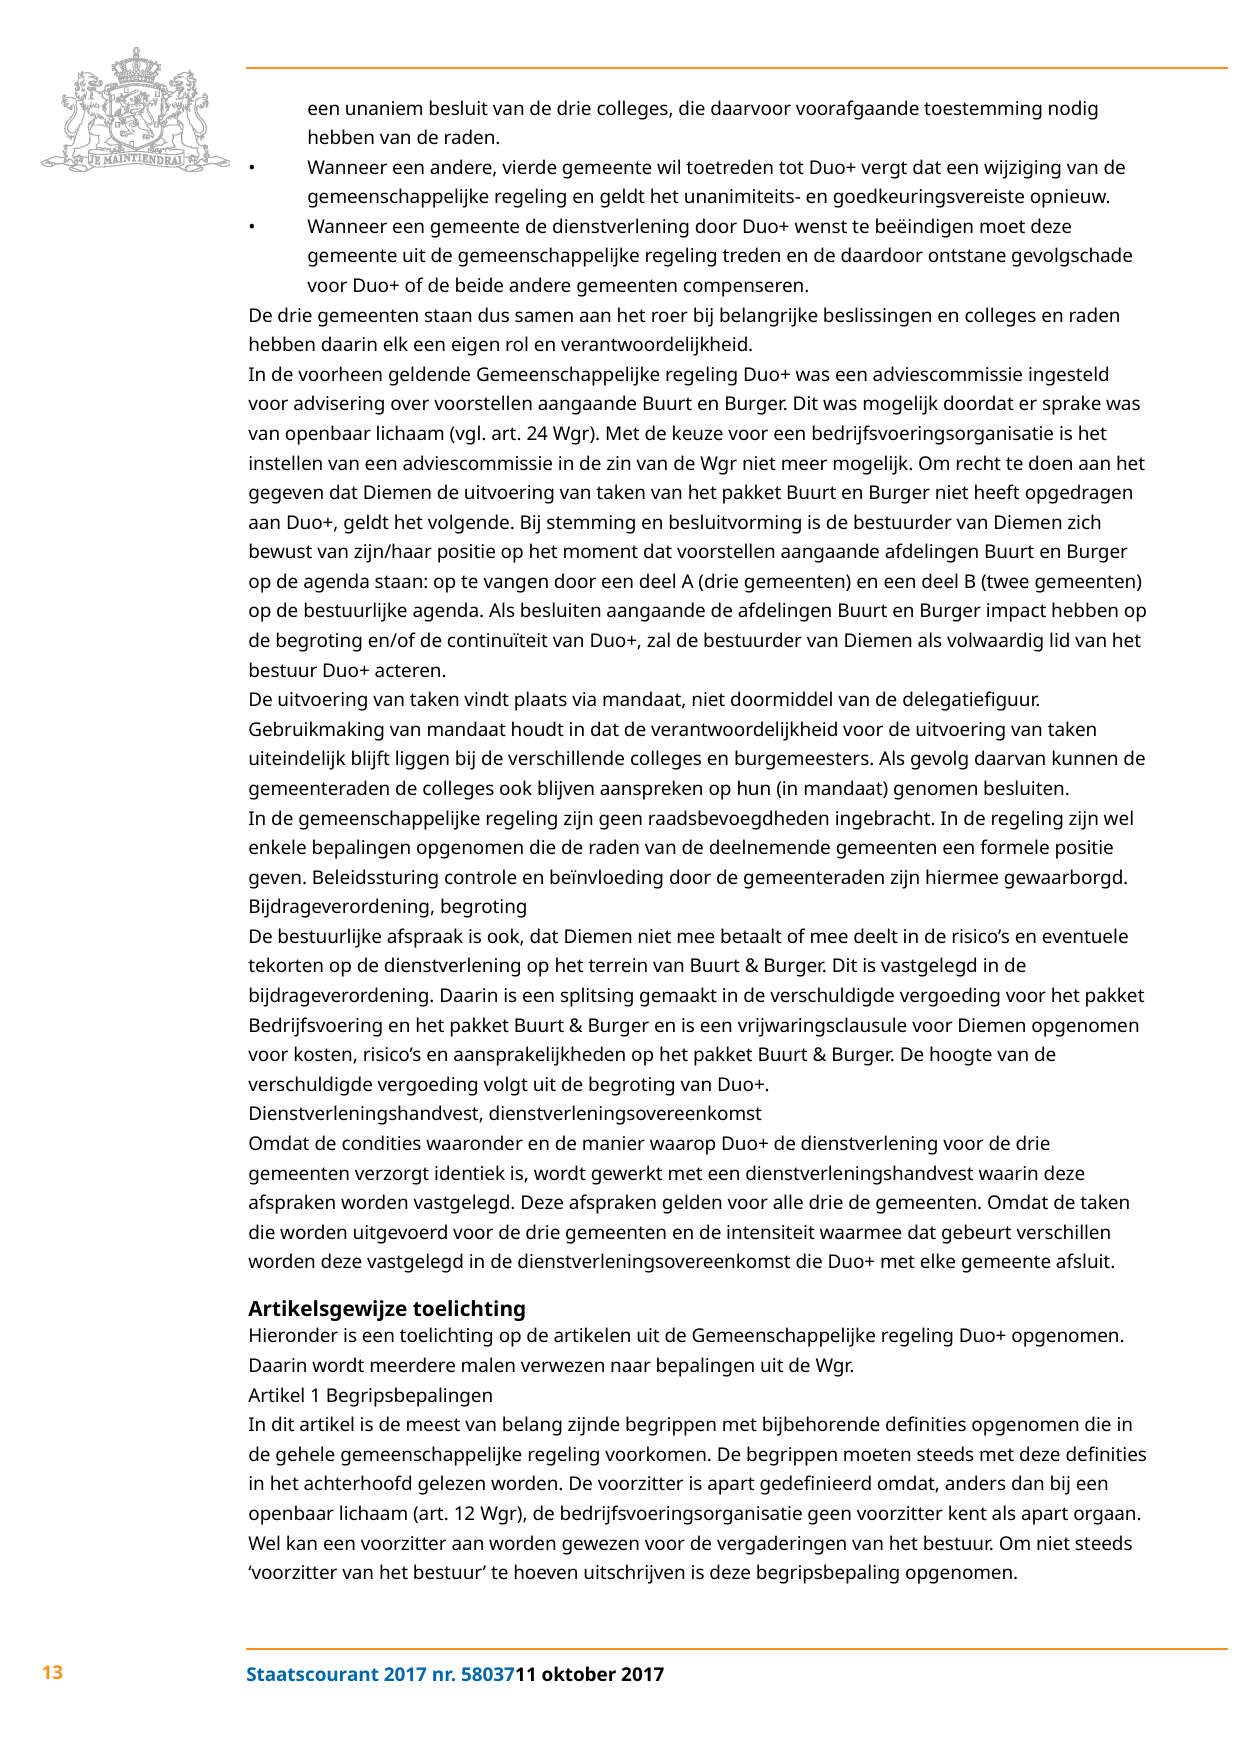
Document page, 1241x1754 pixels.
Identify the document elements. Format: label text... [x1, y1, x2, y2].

text Hieronder is een toelichting op de artikelen uit de Gemeenschappelijke regeling Duo+ opgenomen. Daarin wordt meerdere malen verwezen naar bepalingen uit de Wgr. [248, 1323, 1152, 1378]
list Wanneer een andere, vierde gemeente wil toetreden tot Duo+ vergt dat een wijziging van de gemeenschappelijke regeling en geldt het unanimiteits- en goedkeuringsvereiste opnieuw. [248, 154, 1152, 209]
list Wanneer een gemeente de dienstverlening door Duo+ wenst te beëindigen moet deze gemeente uit de gemeenschappelijke regeling treden en de daardoor ontstane gevolgschade voor Duo+ of de beide andere gemeenten compenseren. [248, 213, 1152, 298]
text In de voorheen geldende Gemeenschappelijke regeling Duo+ was een adviescommissie ingesteld voor advisering over voorstellen aangaande Buurt en Burger. Dit was mogelijk doordat er sprake was van openbaar lichaam (vgl. art. 24 Wgr). Met de keuze voor een bedrijfsvoeringsorganisatie is het instellen van een adviescommissie in de zin van de Wgr niet meer mogelijk. Om recht te doen aan het gegeven dat Diemen de uitvoering van taken van het pakket Buurt en Burger niet heeft opgedragen aan Duo+, geldt het volgende. Bij stemming en besluitvorming is de bestuurder van Diemen zich bewust van zijn/haar positie op het moment dat voorstellen aangaande afdelingen Buurt en Burger op de agenda staan: op te vangen door een deel A (drie gemeenten) en een deel B (twee gemeenten) op de bestuurlijke agenda. Als besluiten aangaande de afdelingen Buurt en Burger impact hebben op de begroting en/of de continuïteit van Duo+, zal de bestuurder van Diemen als volwaardig lid van het bestuur Duo+ acteren. [248, 361, 1152, 683]
text Bijdrageverordening, begroting [248, 893, 1152, 919]
text De drie gemeenten staan dus samen aan het roer bij belangrijke beslissingen en colleges en raden hebben daarin elk een eigen rol en verantwoordelijkheid. [248, 302, 1152, 357]
text Artikel 1 Begripsbepalingen [248, 1382, 1152, 1407]
text De bestuurlijke afspraak is ook, dat Diemen niet mee betaalt of mee deelt in de risico’s en eventuele tekorten op de dienstverlening op het terrein van Buurt & Burger. Dit is vastgelegd in de bijdrageverordening. Daarin is een splitsing gemaakt in de verschuldigde vergoeding voor het pakket Bedrijfsvoering en het pakket Buurt & Burger en is een vrijwaringsclausule voor Diemen opgenomen voor kosten, risico’s en aansprakelijkheden op het pakket Buurt & Burger. De hoogte van de verschuldigde vergoeding volgt uit de begroting van Duo+. [248, 923, 1152, 1097]
text De uitvoering van taken vindt plaats via mandaat, niet doormiddel van de delegatiefiguur. Gebruikmaking van mandaat houdt in dat de verantwoordelijkheid voor de uitvoering van taken uiteindelijk blijft liggen bij de verschillende colleges en burgemeesters. Als gevolg daarvan kunnen de gemeenteraden de colleges ook blijven aanspreken op hun (in mandaat) genomen besluiten. [248, 686, 1152, 801]
text Dienstverleningshandvest, dienstverleningsovereenkomst [248, 1101, 1152, 1126]
text In de gemeenschappelijke regeling zijn geen raadsbevoegdheden ingebracht. In de regeling zijn wel enkele bepalingen opgenomen die de raden van de deelnemende gemeenten een formele positie geven. Beleidssturing controle en beïnvloeding door de gemeenteraden zijn hiermee gewaarborgd. [248, 805, 1152, 890]
text Omdat de condities waaronder en de manier waarop Duo+ de dienstverlening voor de drie gemeenten verzorgt identiek is, wordt gewerkt met een dienstverleningshandvest waarin deze afspraken worden vastgelegd. Deze afspraken gelden voor alle drie de gemeenten. Omdat de taken die worden uitgevoerd voor de drie gemeenten en de intensiteit waarmee dat gebeurt verschillen worden deze vastgelegd in de dienstverleningsovereenkomst die Duo+ met elke gemeente afsluit. [248, 1130, 1152, 1274]
text Artikelsgewijze toelichting [248, 1294, 1152, 1323]
text In dit artikel is de meest van belang zijnde begrippen met bijbehorende definities opgenomen die in de gehele gemeenschappelijke regeling voorkomen. De begrippen moeten steeds met deze definities in het achterhoofd gelezen worden. De voorzitter is apart gedefinieerd omdat, anders dan bij een openbaar lichaam (art. 12 Wgr), de bedrijfsvoeringsorganisatie geen voorzitter kent als apart orgaan. Wel kan een voorzitter aan worden gewezen voor de vergaderingen van het bestuur. Om niet steeds ‘voorzitter van het bestuur’ te hoeven uitschrijven is deze begripsbepaling opgenomen. [248, 1411, 1152, 1585]
picture [41, 47, 231, 172]
list een unaniem besluit van de drie colleges, die daarvoor voorafgaande toestemming nodig hebben van de raden. [248, 95, 1152, 150]
